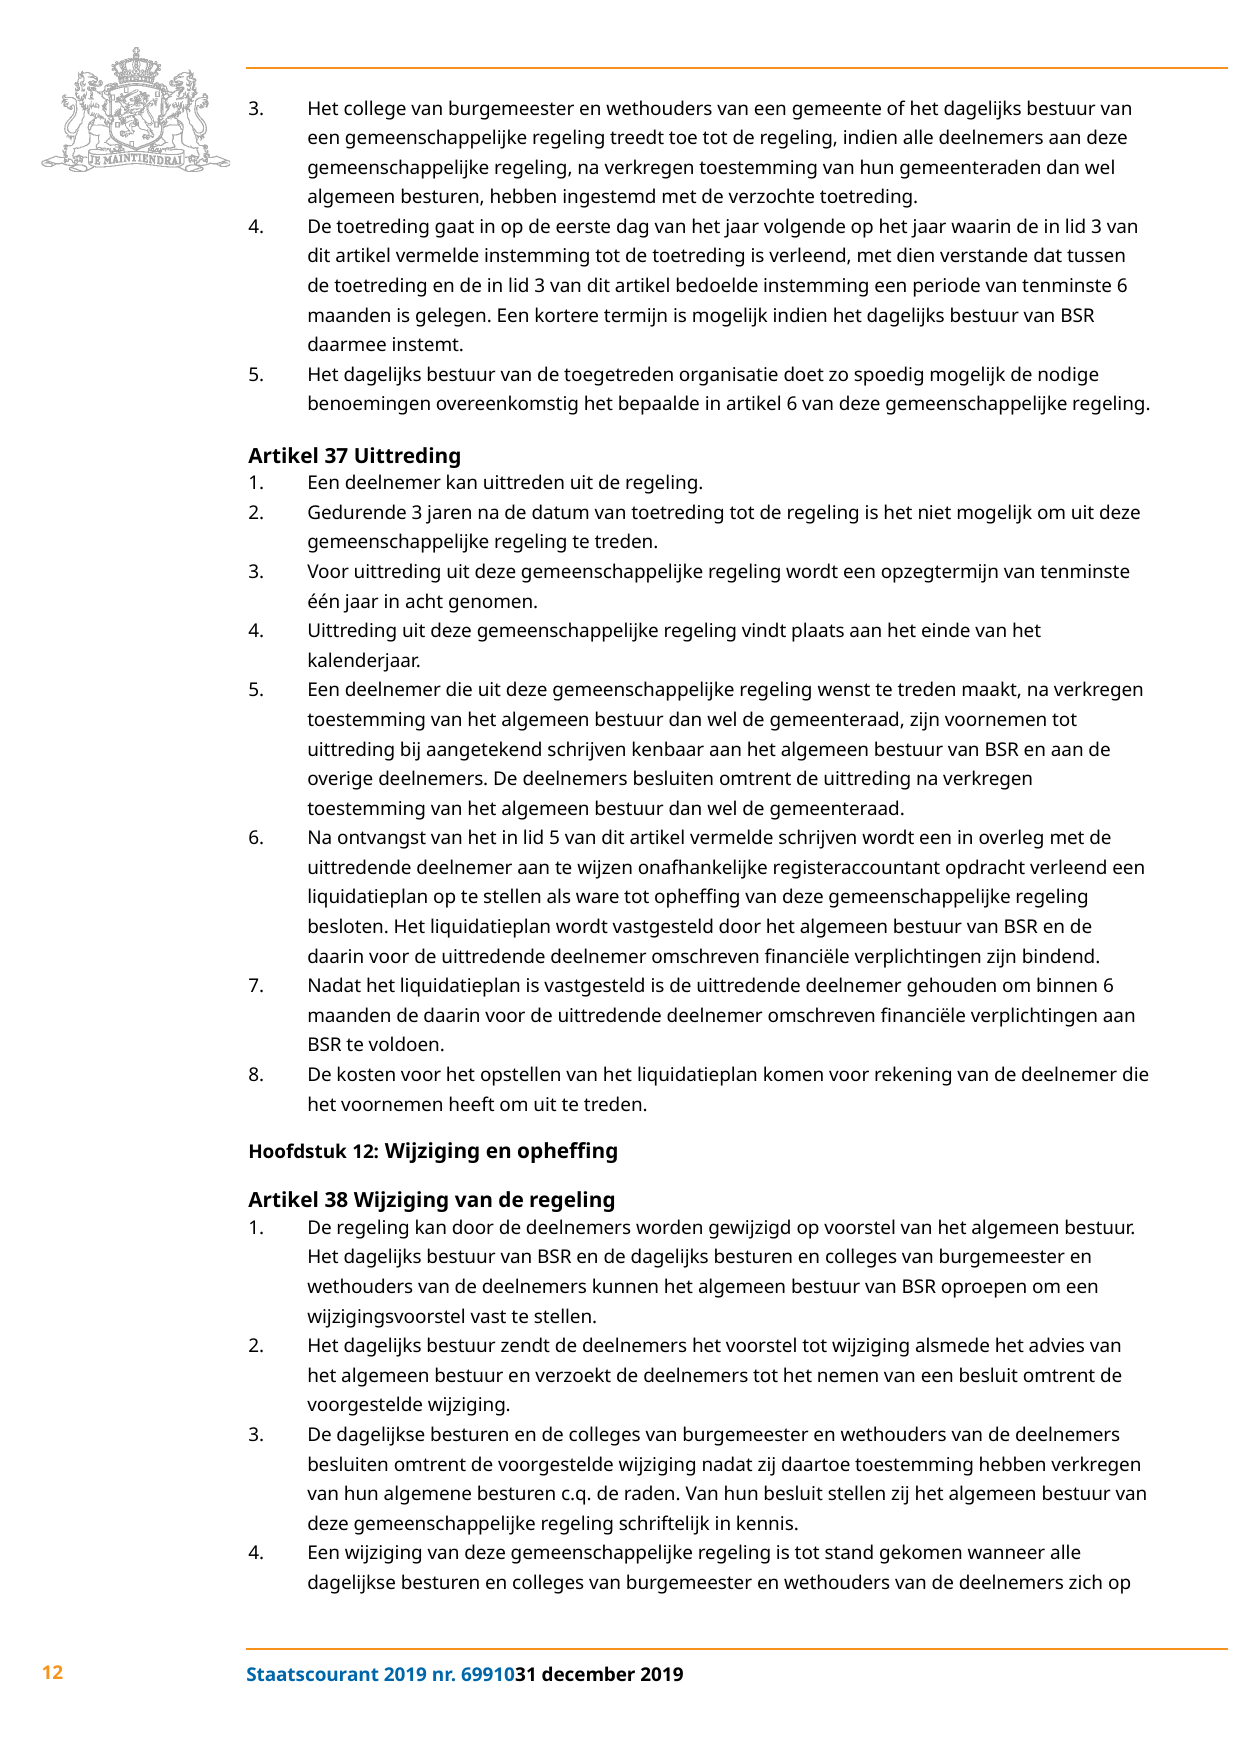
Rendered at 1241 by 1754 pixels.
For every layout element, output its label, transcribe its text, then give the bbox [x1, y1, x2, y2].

list De toetreding gaat in op de eerste dag van het jaar volgende op het jaar waarin de in lid 3 van dit artikel vermelde instemming tot de toetreding is verleend, met dien verstande dat tussen de toetreding en de in lid 3 van dit artikel bedoelde instemming een periode van tenminste 6 maanden is gelegen. Een kortere termijn is mogelijk indien het dagelijks bestuur van BSR daarmee instemt. [248, 213, 1152, 357]
list Nadat het liquidatieplan is vastgesteld is de uittredende deelnemer gehouden om binnen 6 maanden de daarin voor de uittredende deelnemer omschreven financiële verplichtingen aan BSR te voldoen. [248, 972, 1152, 1057]
list Na ontvangst van het in lid 5 van dit artikel vermelde schrijven wordt een in overleg met de uittredende deelnemer aan te wijzen onafhankelijke registeraccountant opdracht verleend een liquidatieplan op te stellen als ware tot opheffing van deze gemeenschappelijke regeling besloten. Het liquidatieplan wordt vastgesteld door het algemeen bestuur van BSR en de daarin voor de uittredende deelnemer omschreven financiële verplichtingen zijn bindend. [248, 824, 1152, 968]
picture [41, 47, 231, 172]
list Gedurende 3 jaren na de datum van toetreding tot de regeling is het niet mogelijk om uit deze gemeenschappelijke regeling te treden. [248, 499, 1152, 554]
list De kosten voor het opstellen van het liquidatieplan komen voor rekening van de deelnemer die het voornemen heeft om uit te treden. [248, 1061, 1152, 1116]
list Een deelnemer die uit deze gemeenschappelijke regeling wenst te treden maakt, na verkregen toestemming van het algemeen bestuur dan wel de gemeenteraad, zijn voornemen tot uittreding bij aangetekend schrijven kenbaar aan het algemeen bestuur van BSR en aan de overige deelnemers. De deelnemers besluiten omtrent de uittreding na verkregen toestemming van het algemeen bestuur dan wel de gemeenteraad. [248, 677, 1152, 821]
list Een wijziging van deze gemeenschappelijke regeling is tot stand gekomen wanneer alle dagelijkse besturen en colleges van burgemeester en wethouders van de deelnemers zich op [248, 1539, 1152, 1595]
text Artikel 38 Wijziging van de regeling [248, 1186, 1152, 1214]
text Hoofdstuk 12: Wijziging en opheffing [248, 1136, 1152, 1165]
list De dagelijkse besturen en de colleges van burgemeester en wethouders van de deelnemers besluiten omtrent de voorgestelde wijziging nadat zij daartoe toestemming hebben verkregen van hun algemene besturen c.q. de raden. Van hun besluit stellen zij het algemeen bestuur van deze gemeenschappelijke regeling schriftelijk in kennis. [248, 1421, 1152, 1536]
list Het dagelijks bestuur van de toegetreden organisatie doet zo spoedig mogelijk de nodige benoemingen overeenkomstig het bepaalde in artikel 6 van deze gemeenschappelijke regeling. [248, 361, 1152, 416]
list Voor uittreding uit deze gemeenschappelijke regeling wordt een opzegtermijn van tenminste één jaar in acht genomen. [248, 558, 1152, 613]
list Het college van burgemeester en wethouders van een gemeente of het dagelijks bestuur van een gemeenschappelijke regeling treedt toe tot de regeling, indien alle deelnemers aan deze gemeenschappelijke regeling, na verkregen toestemming van hun gemeenteraden dan wel algemeen besturen, hebben ingestemd met de verzochte toetreding. [248, 95, 1152, 209]
text Artikel 37 Uittreding [248, 441, 1152, 469]
list Het dagelijks bestuur zendt de deelnemers het voorstel tot wijziging alsmede het advies van het algemeen bestuur en verzoekt de deelnemers tot het nemen van een besluit omtrent de voorgestelde wijziging. [248, 1332, 1152, 1417]
list De regeling kan door de deelnemers worden gewijzigd op voorstel van het algemeen bestuur. Het dagelijks bestuur van BSR en de dagelijks besturen en colleges van burgemeester en wethouders van de deelnemers kunnen het algemeen bestuur van BSR oproepen om een wijzigingsvoorstel vast te stellen. [248, 1214, 1152, 1328]
list Een deelnemer kan uittreden uit de regeling. [248, 469, 1152, 495]
list Uittreding uit deze gemeenschappelijke regeling vindt plaats aan het einde van het kalenderjaar. [248, 617, 1152, 673]
